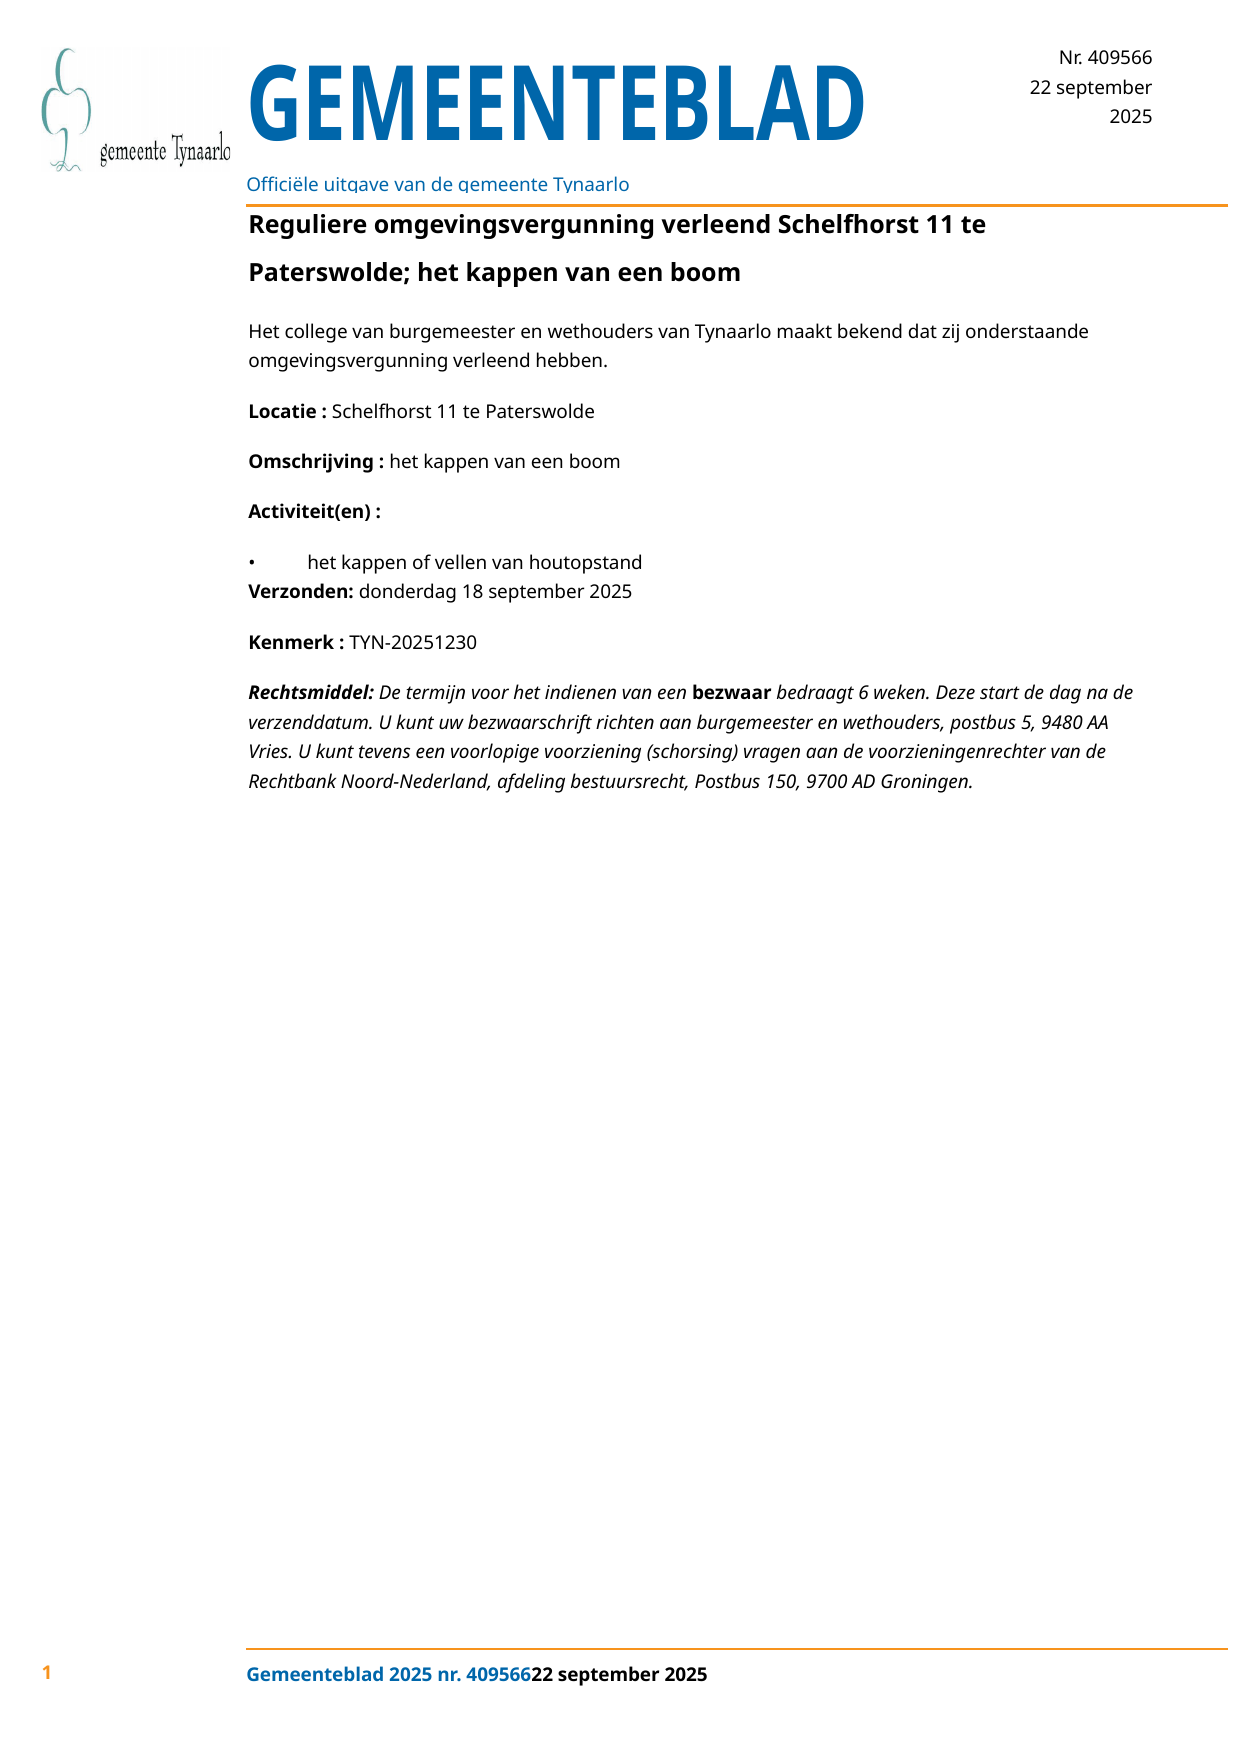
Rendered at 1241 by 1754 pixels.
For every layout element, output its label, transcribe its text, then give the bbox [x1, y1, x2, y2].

list het kappen of vellen van houtopstand [248, 549, 1152, 575]
text Het college van burgemeester en wethouders van Tynaarlo maakt bekend dat zij onderstaande omgevingsvergunning verleend hebben. [248, 318, 1152, 373]
picture [41, 47, 231, 172]
text Verzonden: donderdag 18 september 2025 [248, 579, 1152, 604]
text Locatie : Schelfhorst 11 te Paterswolde [248, 398, 1152, 424]
text Activiteit(en) : [248, 499, 1152, 524]
text Rechtsmiddel: De termijn voor het indienen van een bezwaar bedraagt 6 weken. Deze start de dag na de verzenddatum. U kunt uw bezwaarschrift richten aan burgemeester en wethouders, postbus 5, 9480 AA Vries. U kunt tevens een voorlopige voorziening (schorsing) vragen aan de voorzieningenrechter van de Rechtbank Noord-Nederland, afdeling bestuursrecht, Postbus 150, 9700 AD Groningen. [248, 679, 1152, 794]
text Reguliere omgevingsvergunning verleend Schelfhorst 11 te Paterswolde; het kappen van een boom [248, 207, 1152, 288]
text Kenmerk : TYN-20251230 [248, 629, 1152, 655]
text Omschrijving : het kappen van een boom [248, 448, 1152, 474]
